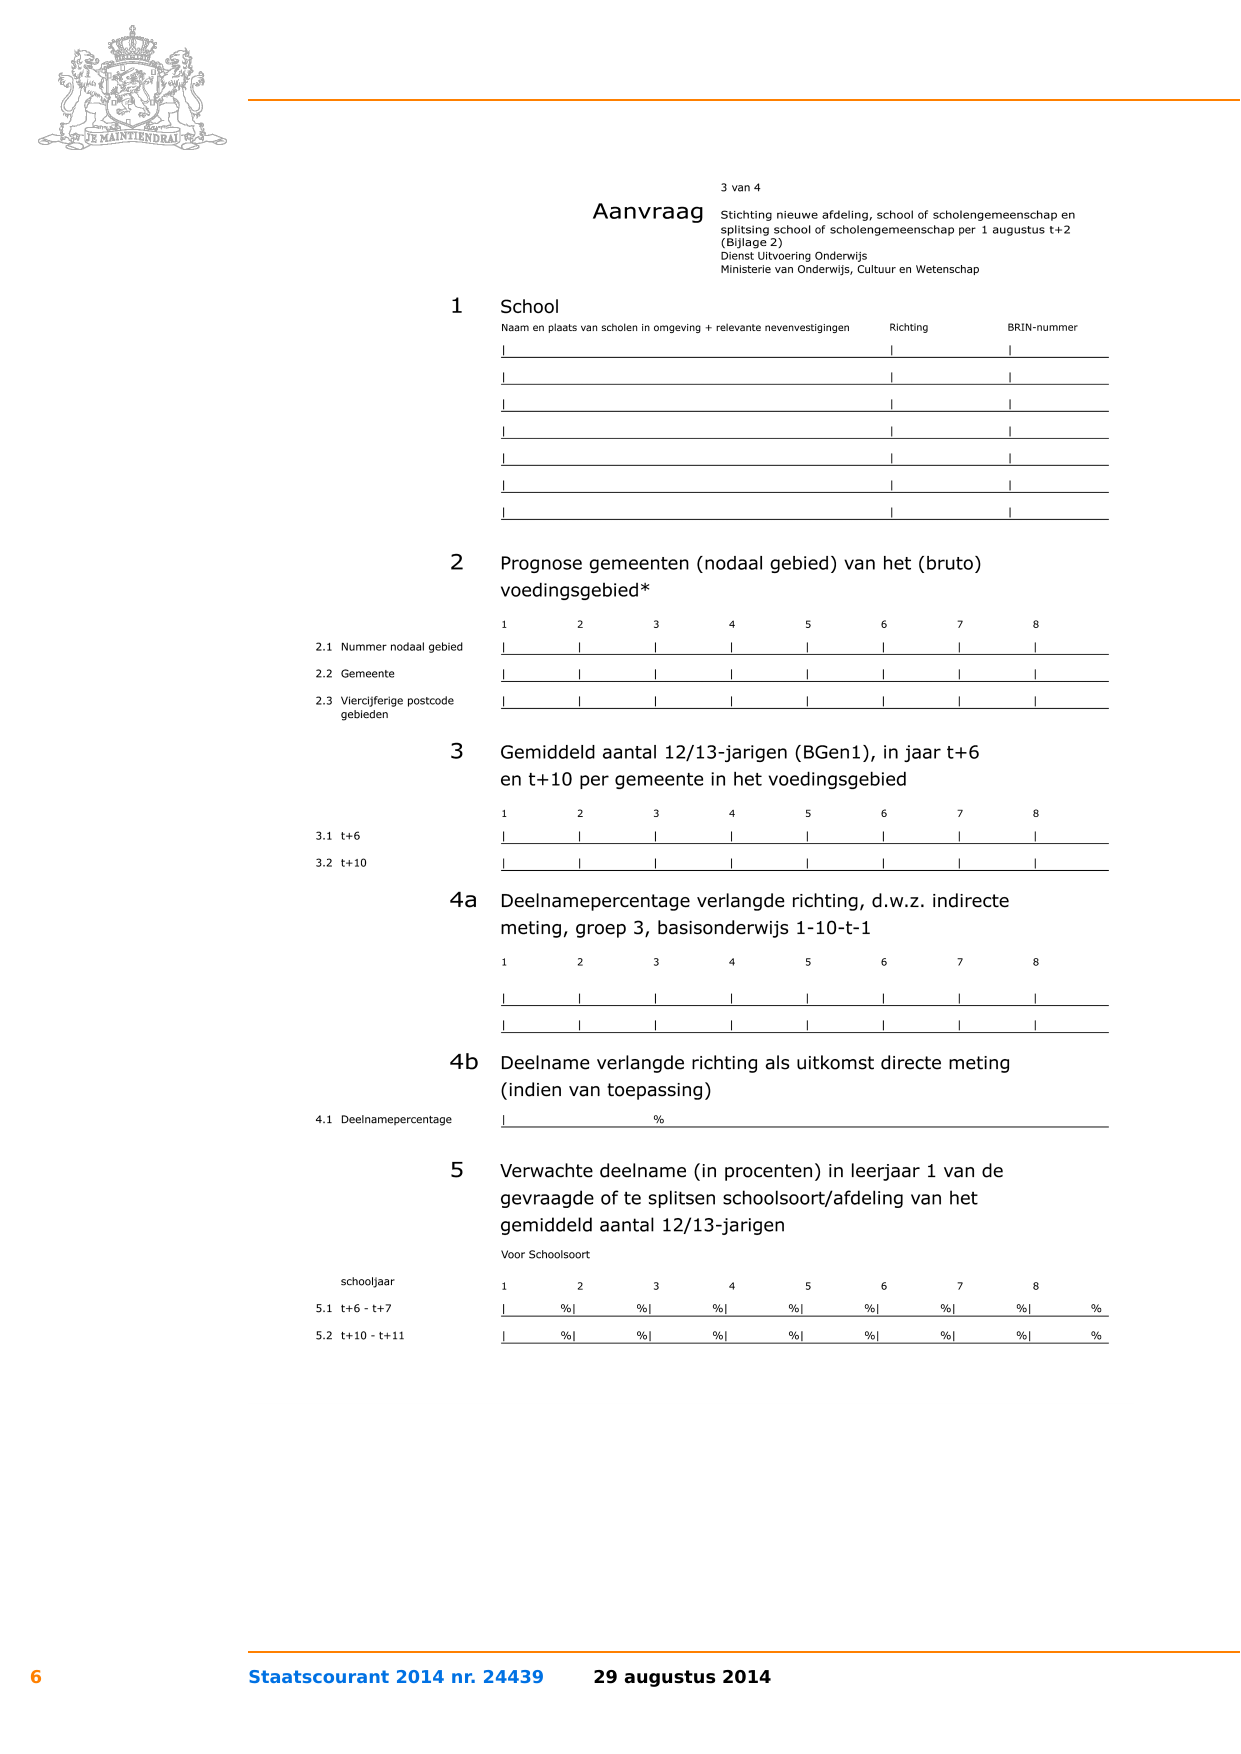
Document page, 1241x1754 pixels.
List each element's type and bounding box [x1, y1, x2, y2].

picture [248, 151, 1134, 1404]
picture [38, 25, 227, 150]
